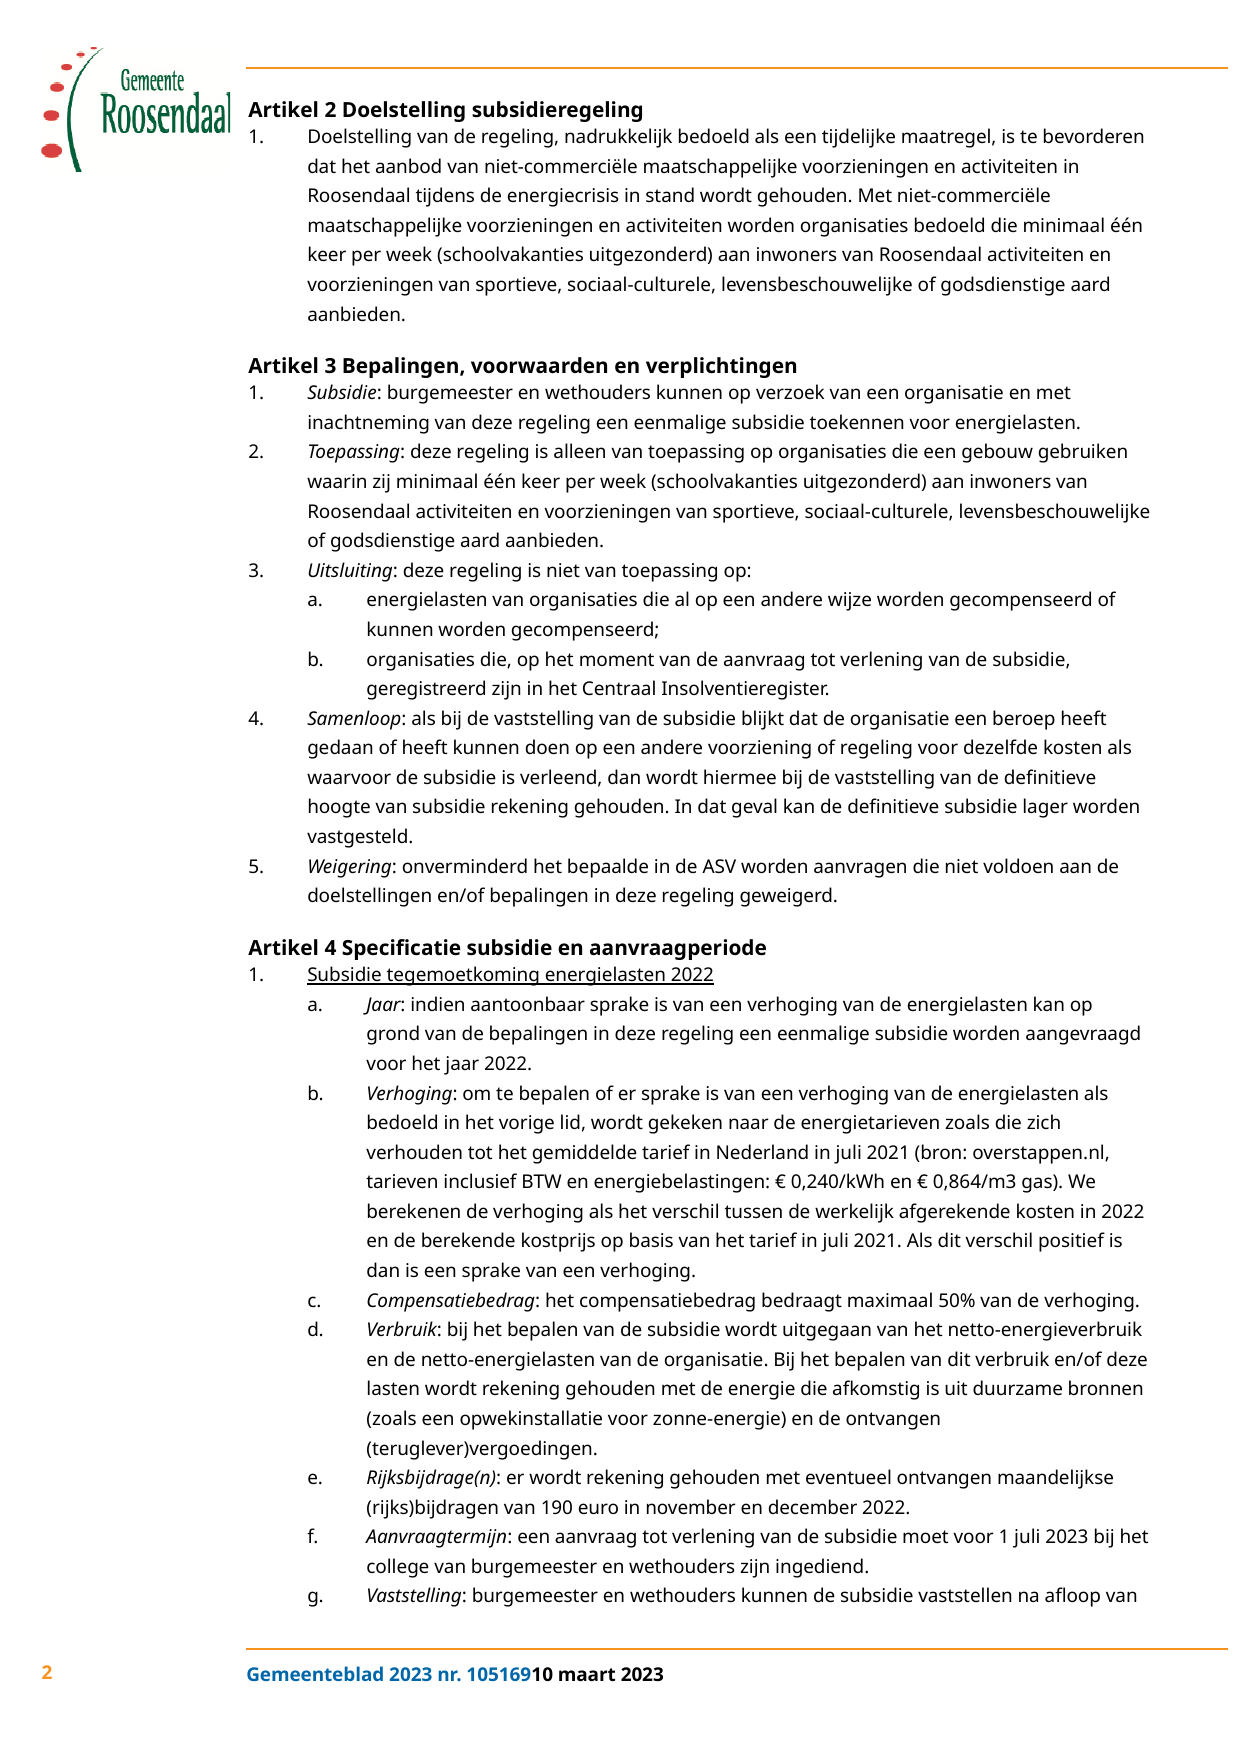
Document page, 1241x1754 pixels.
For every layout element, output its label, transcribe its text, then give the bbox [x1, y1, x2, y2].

list Verbruik: bij het bepalen van de subsidie wordt uitgegaan van het netto-energieverbruik en de netto-energielasten van de organisatie. Bij het bepalen van dit verbruik en/of deze lasten wordt rekening gehouden met de energie die afkomstig is uit duurzame bronnen (zoals een opwekinstallatie voor zonne-energie) en de ontvangen (teruglever)vergoedingen. [307, 1316, 1152, 1460]
list Verhoging: om te bepalen of er sprake is van een verhoging van de energielasten als bedoeld in het vorige lid, wordt gekeken naar de energietarieven zoals die zich verhouden tot het gemiddelde tarief in Nederland in juli 2021 (bron: overstappen.nl, tarieven inclusief BTW en energiebelastingen: € 0,240/kWh en € 0,864/m3 gas). We berekenen de verhoging als het verschil tussen de werkelijk afgerekende kosten in 2022 en de berekende kostprijs op basis van het tarief in juli 2021. Als dit verschil positief is dan is een sprake van een verhoging. [307, 1080, 1152, 1283]
text Artikel 2 Doelstelling subsidieregeling [248, 95, 1152, 123]
list Subsidie tegemoetkoming energielasten 2022 [248, 961, 1152, 987]
list Doelstelling van de regeling, nadrukkelijk bedoeld als een tijdelijke maatregel, is te bevorderen dat het aanbod van niet-commerciële maatschappelijke voorzieningen en activiteiten in Roosendaal tijdens de energiecrisis in stand wordt gehouden. Met niet-commerciële maatschappelijke voorzieningen en activiteiten worden organisaties bedoeld die minimaal één keer per week (schoolvakanties uitgezonderd) aan inwoners van Roosendaal activiteiten en voorzieningen van sportieve, sociaal-culturele, levensbeschouwelijke of godsdienstige aard aanbieden. [248, 123, 1152, 326]
list Jaar: indien aantoonbaar sprake is van een verhoging van de energielasten kan op grond van de bepalingen in deze regeling een eenmalige subsidie worden aangevraagd voor het jaar 2022. [307, 991, 1152, 1076]
text Artikel 3 Bepalingen, voorwaarden en verplichtingen [248, 351, 1152, 379]
list Subsidie: burgemeester en wethouders kunnen op verzoek van een organisatie en met inachtneming van deze regeling een eenmalige subsidie toekennen voor energielasten. [248, 379, 1152, 435]
list Toepassing: deze regeling is alleen van toepassing op organisaties die een gebouw gebruiken waarin zij minimaal één keer per week (schoolvakanties uitgezonderd) aan inwoners van Roosendaal activiteiten en voorzieningen van sportieve, sociaal-culturele, levensbeschouwelijke of godsdienstige aard aanbieden. [248, 439, 1152, 553]
list Samenloop: als bij de vaststelling van de subsidie blijkt dat de organisatie een beroep heeft gedaan of heeft kunnen doen op een andere voorziening of regeling voor dezelfde kosten als waarvoor de subsidie is verleend, dan wordt hiermee bij de vaststelling van de definitieve hoogte van subsidie rekening gehouden. In dat geval kan de definitieve subsidie lager worden vastgesteld. [248, 705, 1152, 849]
text Artikel 4 Specificatie subsidie en aanvraagperiode [248, 933, 1152, 961]
list organisaties die, op het moment van de aanvraag tot verlening van de subsidie, geregistreerd zijn in het Centraal Insolventieregister. [307, 646, 1152, 701]
list Vaststelling: burgemeester en wethouders kunnen de subsidie vaststellen na afloop van [307, 1583, 1152, 1608]
list Weigering: onverminderd het bepaalde in de ASV worden aanvragen die niet voldoen aan de doelstellingen en/of bepalingen in deze regeling geweigerd. [248, 853, 1152, 908]
list Rijksbijdrage(n): er wordt rekening gehouden met eventueel ontvangen maandelijkse (rijks)bijdragen van 190 euro in november en december 2022. [307, 1464, 1152, 1519]
picture [41, 47, 231, 172]
list Uitsluiting: deze regeling is niet van toepassing op: [248, 557, 1152, 583]
list Compensatiebedrag: het compensatiebedrag bedraagt maximaal 50% van de verhoging. [307, 1287, 1152, 1312]
list Aanvraagtermijn: een aanvraag tot verlening van de subsidie moet voor 1 juli 2023 bij het college van burgemeester en wethouders zijn ingediend. [307, 1523, 1152, 1579]
list energielasten van organisaties die al op een andere wijze worden gecompenseerd of kunnen worden gecompenseerd; [307, 587, 1152, 642]
